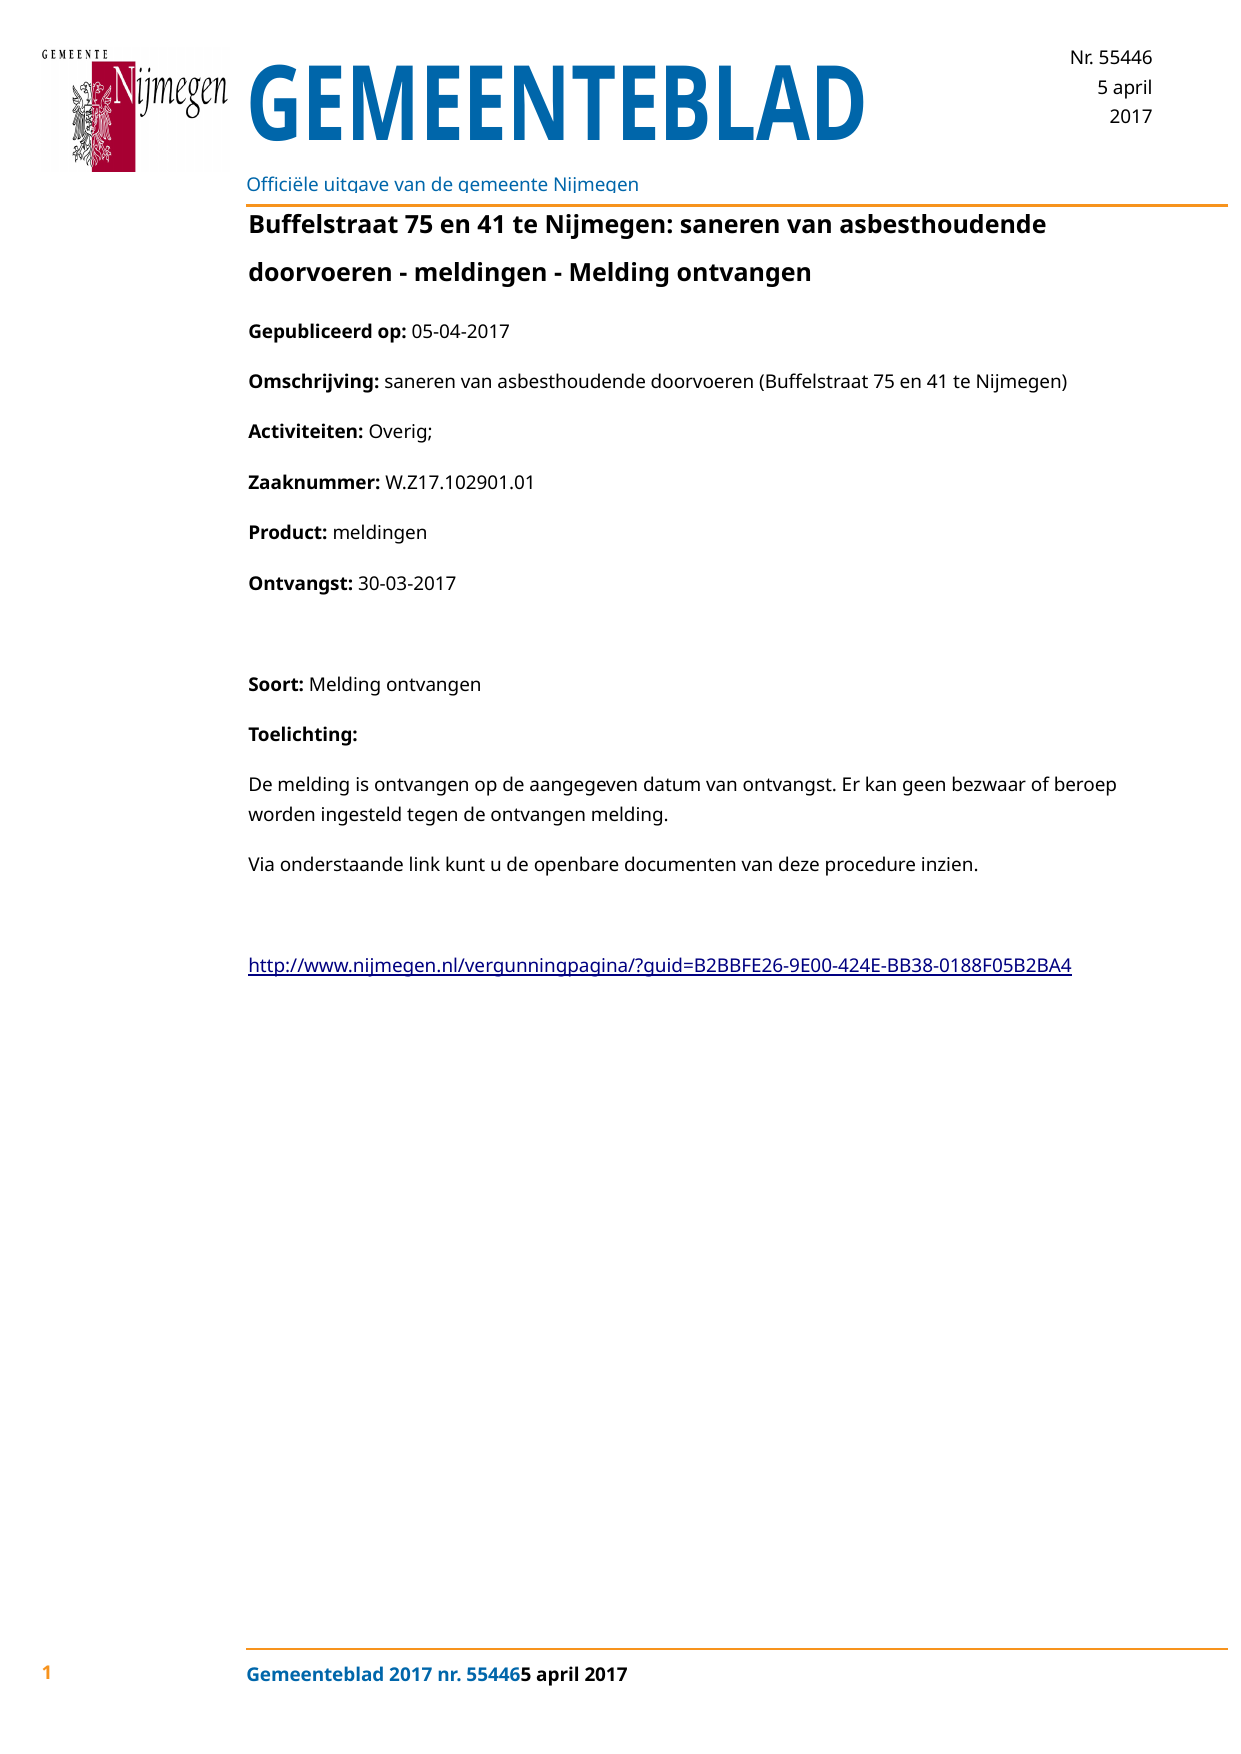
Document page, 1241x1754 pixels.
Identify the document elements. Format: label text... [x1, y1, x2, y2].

text Zaaknummer: W.Z17.102901.01 [248, 469, 1152, 495]
text Soort: Melding ontvangen [248, 671, 1152, 697]
text Gepubliceerd op: 05-04-2017 [248, 318, 1152, 344]
text Toelichting: [248, 721, 1152, 747]
picture [41, 47, 231, 172]
text Via onderstaande link kunt u de openbare documenten van deze procedure inzien. [248, 852, 1152, 877]
text Omschrijving: saneren van asbesthoudende doorvoeren (Buffelstraat 75 en 41 te Nijmegen) [248, 368, 1152, 394]
text De melding is ontvangen op de aangegeven datum van ontvangst. Er kan geen bezwaar of beroep worden ingesteld tegen de ontvangen melding. [248, 772, 1152, 827]
text http://www.nijmegen.nl/vergunningpagina/?guid=B2BBFE26-9E00-424E-BB38-0188F05B2BA4 [248, 952, 1152, 978]
text Ontvangst: 30-03-2017 [248, 570, 1152, 596]
text Buffelstraat 75 en 41 te Nijmegen: saneren van asbesthoudende doorvoeren - meldingen - Melding ontvangen [248, 207, 1152, 288]
text Product: meldingen [248, 519, 1152, 545]
text Activiteiten: Overig; [248, 419, 1152, 444]
